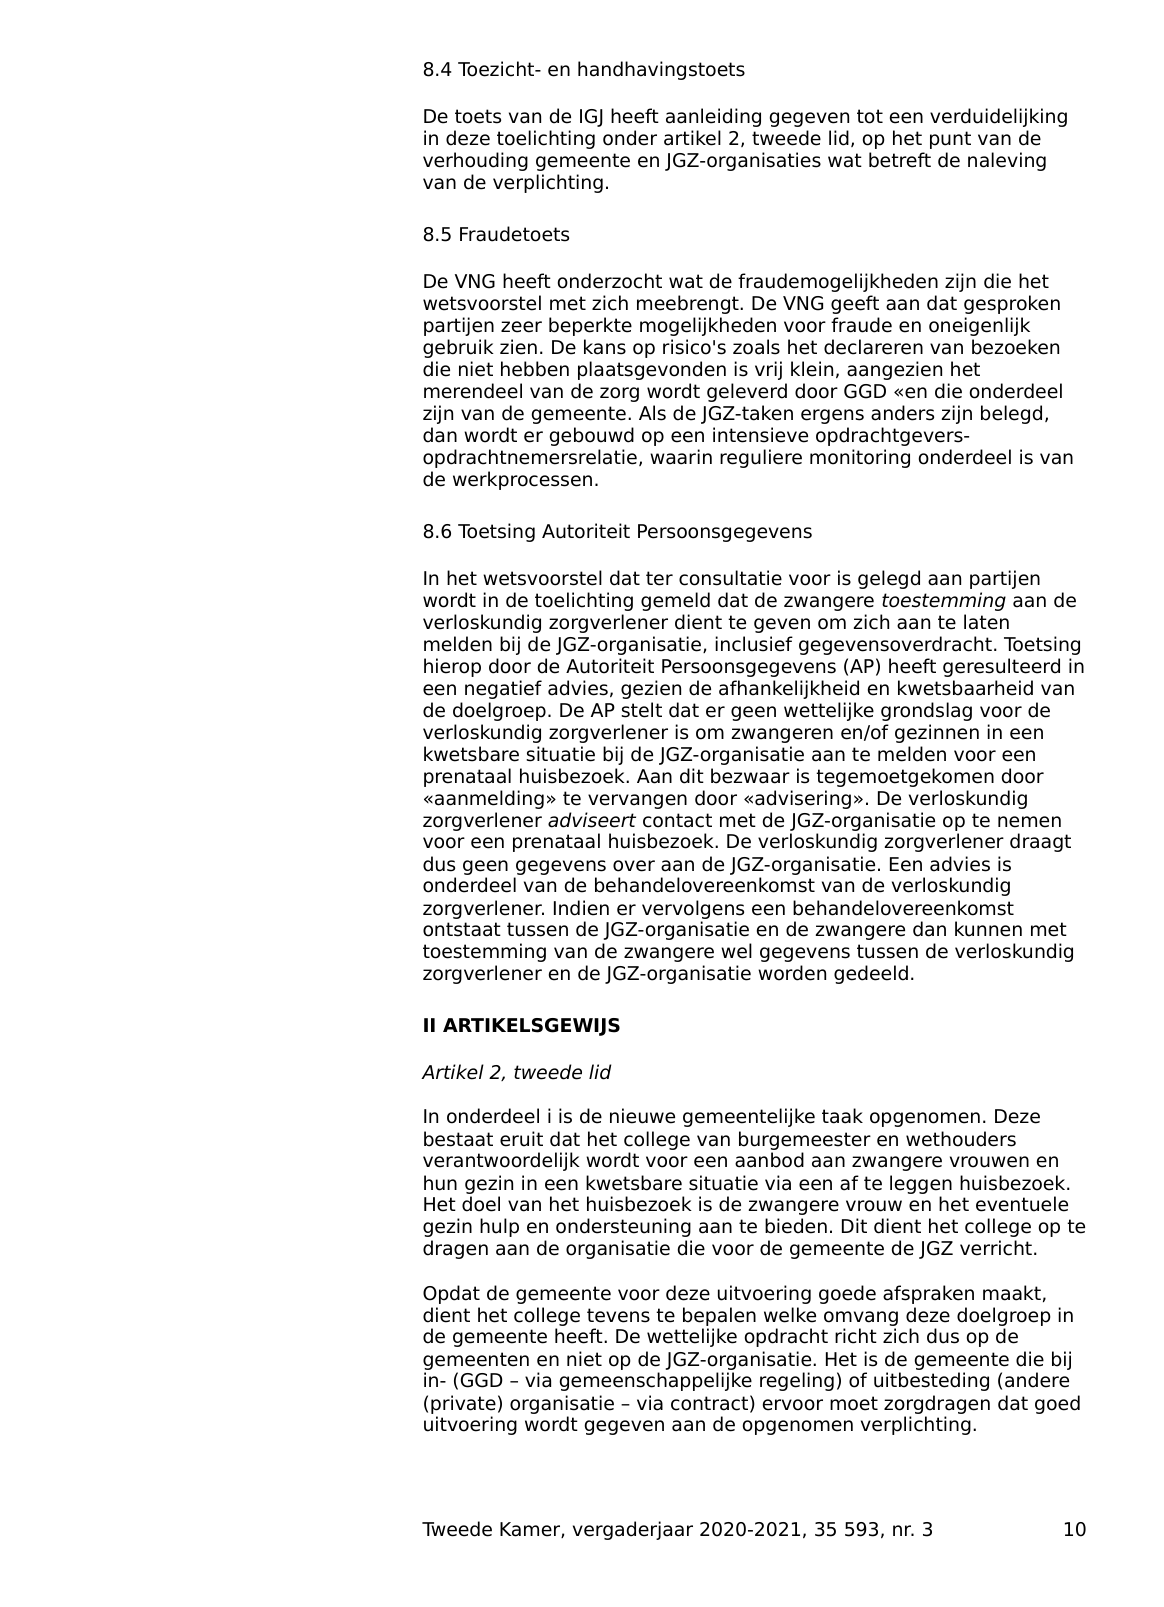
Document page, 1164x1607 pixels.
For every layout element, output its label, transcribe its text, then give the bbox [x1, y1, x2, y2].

subtitle 8.6 Toetsing Autoriteit Persoonsgegevens [422, 521, 1087, 543]
subtitle 8.4 Toezicht- en handhavingstoets [422, 59, 1087, 81]
subtitle Artikel 2, tweede lid [422, 1062, 1087, 1084]
subtitle 8.5 Fraudetoets [422, 224, 1087, 246]
text Opdat de gemeente voor deze uitvoering goede afspraken maakt, dient het college tevens te bepalen welke omvang deze doelgroep in de gemeente heeft. De wettelijke opdracht richt zich dus op de gemeenten en niet op de JGZ-organisatie. Het is de gemeente die bij in- (GGD – via gemeenschappelijke regeling) of uitbesteding (andere (private) organisatie – via contract) ervoor moet zorgdragen dat goed uitvoering wordt gegeven aan de opgenomen verplichting. [422, 1282, 1087, 1436]
text In onderdeel i is de nieuwe gemeentelijke taak opgenomen. Deze bestaat eruit dat het college van burgemeester en wethouders verantwoordelijk wordt voor een aanbod aan zwangere vrouwen en hun gezin in een kwetsbare situatie via een af te leggen huisbezoek. Het doel van het huisbezoek is de zwangere vrouw en het eventuele gezin hulp en ondersteuning aan te bieden. Dit dient het college op te dragen aan de organisatie die voor de gemeente de JGZ verricht. [422, 1106, 1087, 1260]
text In het wetsvoorstel dat ter consultatie voor is gelegd aan partijen wordt in de toelichting gemeld dat de zwangere toestemming aan de verloskundig zorgverlener dient te geven om zich aan te laten melden bij de JGZ-organisatie, inclusief gegevensoverdracht. Toetsing hierop door de Autoriteit Persoonsgegevens (AP) heeft geresulteerd in een negatief advies, gezien de afhankelijkheid en kwetsbaarheid van de doelgroep. De AP stelt dat er geen wettelijke grondslag voor de verloskundig zorgverlener is om zwangeren en/of gezinnen in een kwetsbare situatie bij de JGZ-organisatie aan te melden voor een prenataal huisbezoek. Aan dit bezwaar is tegemoetgekomen door «aanmelding» te vervangen door «advisering». De verloskundig zorgverlener adviseert contact met de JGZ-organisatie op te nemen voor een prenataal huisbezoek. De verloskundig zorgverlener draagt dus geen gegevens over aan de JGZ-organisatie. Een advies is onderdeel van de behandelovereenkomst van de verloskundig zorgverlener. Indien er vervolgens een behandelovereenkomst ontstaat tussen de JGZ-organisatie en de zwangere dan kunnen met toestemming van de zwangere wel gegevens tussen de verloskundig zorgverlener en de JGZ-organisatie worden gedeeld. [422, 568, 1087, 985]
subtitle II ARTIKELSGEWIJS [422, 1015, 1087, 1037]
text De toets van de IGJ heeft aanleiding gegeven tot een verduidelijking in deze toelichting onder artikel 2, tweede lid, op het punt van de verhouding gemeente en JGZ-organisaties wat betreft de naleving van de verplichting. [422, 106, 1087, 194]
text De VNG heeft onderzocht wat de fraudemogelijkheden zijn die het wetsvoorstel met zich meebrengt. De VNG geeft aan dat gesproken partijen zeer beperkte mogelijkheden voor fraude en oneigenlijk gebruik zien. De kans op risico's zoals het declareren van bezoeken die niet hebben plaatsgevonden is vrij klein, aangezien het merendeel van de zorg wordt geleverd door GGD «en die onderdeel zijn van de gemeente. Als de JGZ-taken ergens anders zijn belegd, dan wordt er gebouwd op een intensieve opdrachtgevers-opdrachtnemersrelatie, waarin reguliere monitoring onderdeel is van de werkprocessen. [422, 271, 1087, 491]
